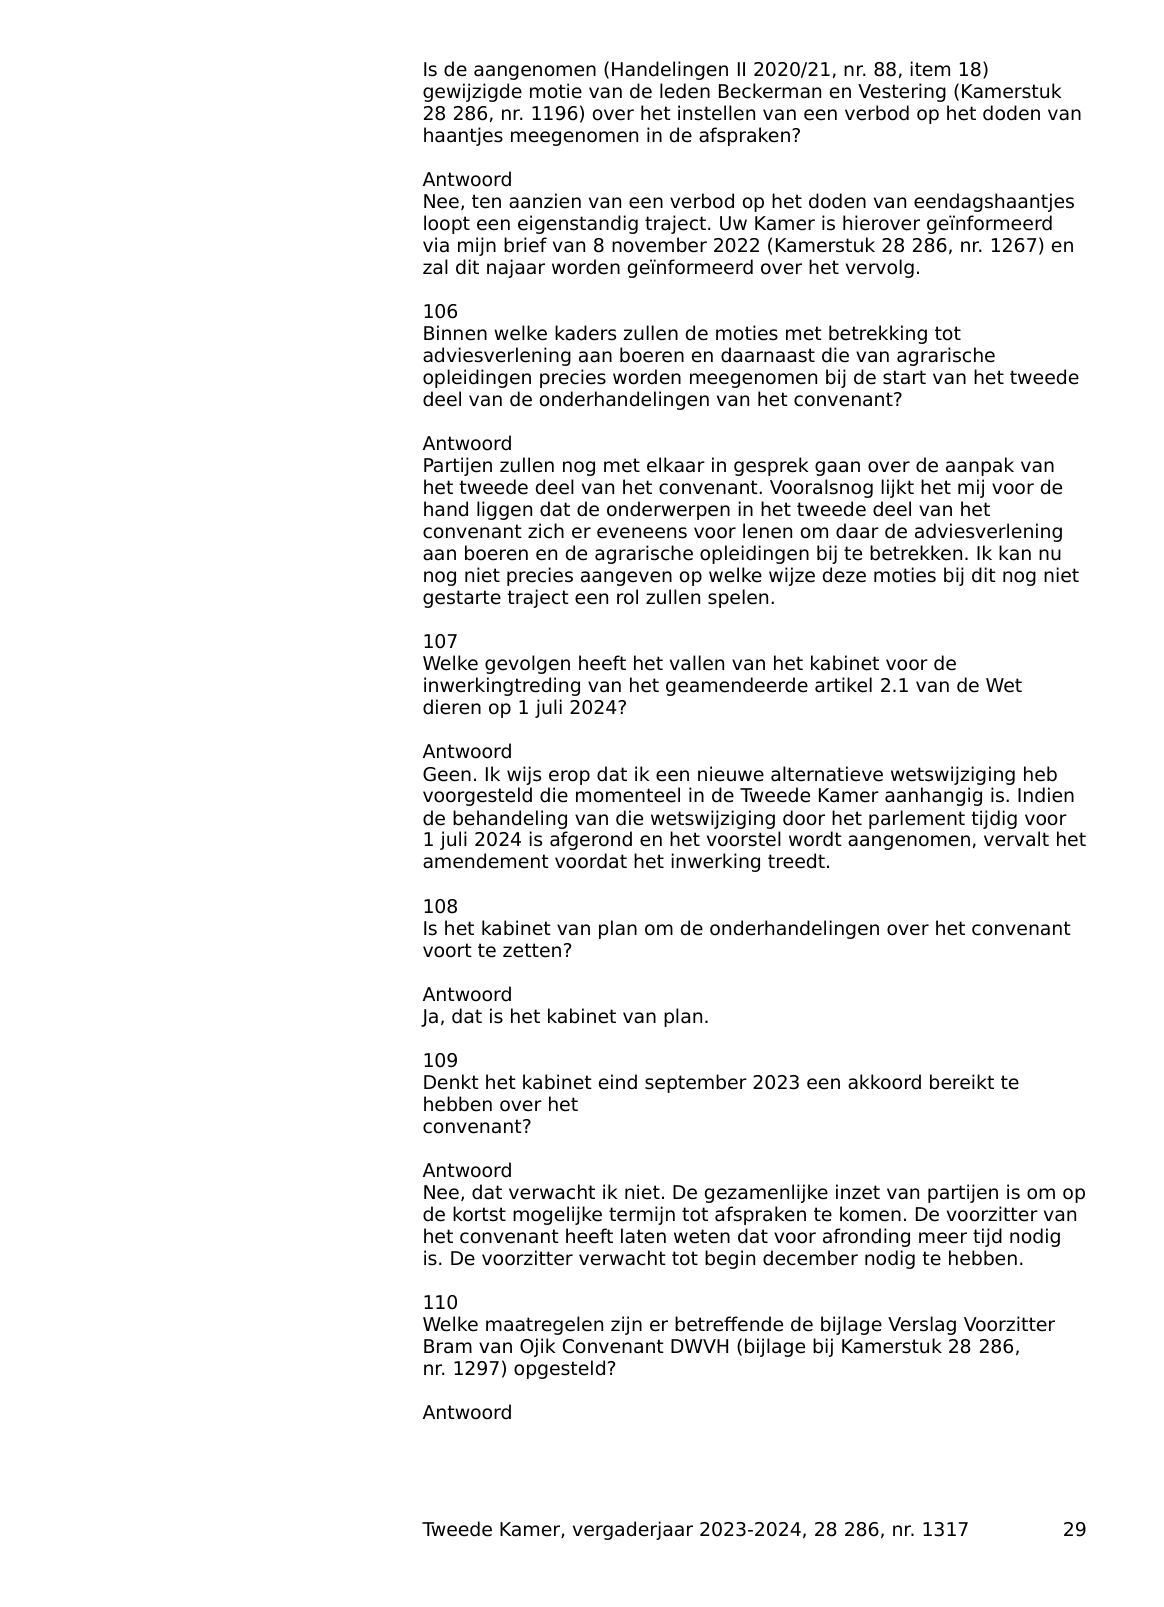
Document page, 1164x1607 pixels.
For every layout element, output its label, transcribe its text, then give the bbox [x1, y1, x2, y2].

text Antwoord [422, 169, 1087, 191]
text Partijen zullen nog met elkaar in gesprek gaan over de aanpak van het tweede deel van het convenant. Vooralsnog lijkt het mij voor de hand liggen dat de onderwerpen in het tweede deel van het convenant zich er eveneens voor lenen om daar de adviesverlening aan boeren en de agrarische opleidingen bij te betrekken. Ik kan nu nog niet precies aangeven op welke wijze deze moties bij dit nog niet gestarte traject een rol zullen spelen. [422, 455, 1087, 609]
text Antwoord [422, 984, 1087, 1006]
text Antwoord [422, 741, 1087, 763]
text Nee, dat verwacht ik niet. De gezamenlijke inzet van partijen is om op de kortst mogelijke termijn tot afspraken te komen. De voorzitter van het convenant heeft laten weten dat voor afronding meer tijd nodig is. De voorzitter verwacht tot begin december nodig te hebben. [422, 1182, 1087, 1270]
text Ja, dat is het kabinet van plan. [422, 1006, 1087, 1028]
text Is het kabinet van plan om de onderhandelingen over het convenant voort te zetten? [422, 917, 1087, 961]
text Is de aangenomen (Handelingen II 2020/21, nr. 88, item 18) gewijzigde motie van de leden Beckerman en Vestering (Kamerstuk 28 286, nr. 1196) over het instellen van een verbod op het doden van haantjes meegenomen in de afspraken? [422, 59, 1087, 147]
text Antwoord [422, 1402, 1087, 1424]
text 108 [422, 896, 1087, 917]
text 110 [422, 1292, 1087, 1314]
text convenant? [422, 1116, 1087, 1138]
text 106 [422, 301, 1087, 323]
text Denkt het kabinet eind september 2023 een akkoord bereikt te hebben over het [422, 1072, 1087, 1116]
text Welke maatregelen zijn er betreffende de bijlage Verslag Voorzitter Bram van Ojik Convenant DWVH (bijlage bij Kamerstuk 28 286, nr. 1297) opgesteld? [422, 1314, 1087, 1380]
text Binnen welke kaders zullen de moties met betrekking tot adviesverlening aan boeren en daarnaast die van agrarische opleidingen precies worden meegenomen bij de start van het tweede deel van de onderhandelingen van het convenant? [422, 323, 1087, 411]
text 107 [422, 631, 1087, 653]
text Antwoord [422, 433, 1087, 455]
text Antwoord [422, 1160, 1087, 1182]
text Nee, ten aanzien van een verbod op het doden van eendagshaantjes loopt een eigenstandig traject. Uw Kamer is hierover geïnformeerd via mijn brief van 8 november 2022 (Kamerstuk 28 286, nr. 1267) en zal dit najaar worden geïnformeerd over het vervolg. [422, 191, 1087, 279]
text 109 [422, 1050, 1087, 1072]
text Geen. Ik wijs erop dat ik een nieuwe alternatieve wetswijziging heb voorgesteld die momenteel in de Tweede Kamer aanhangig is. Indien de behandeling van die wetswijziging door het parlement tijdig voor 1 juli 2024 is afgerond en het voorstel wordt aangenomen, vervalt het amendement voordat het inwerking treedt. [422, 763, 1087, 873]
text Welke gevolgen heeft het vallen van het kabinet voor de inwerkingtreding van het geamendeerde artikel 2.1 van de Wet dieren op 1 juli 2024? [422, 653, 1087, 719]
